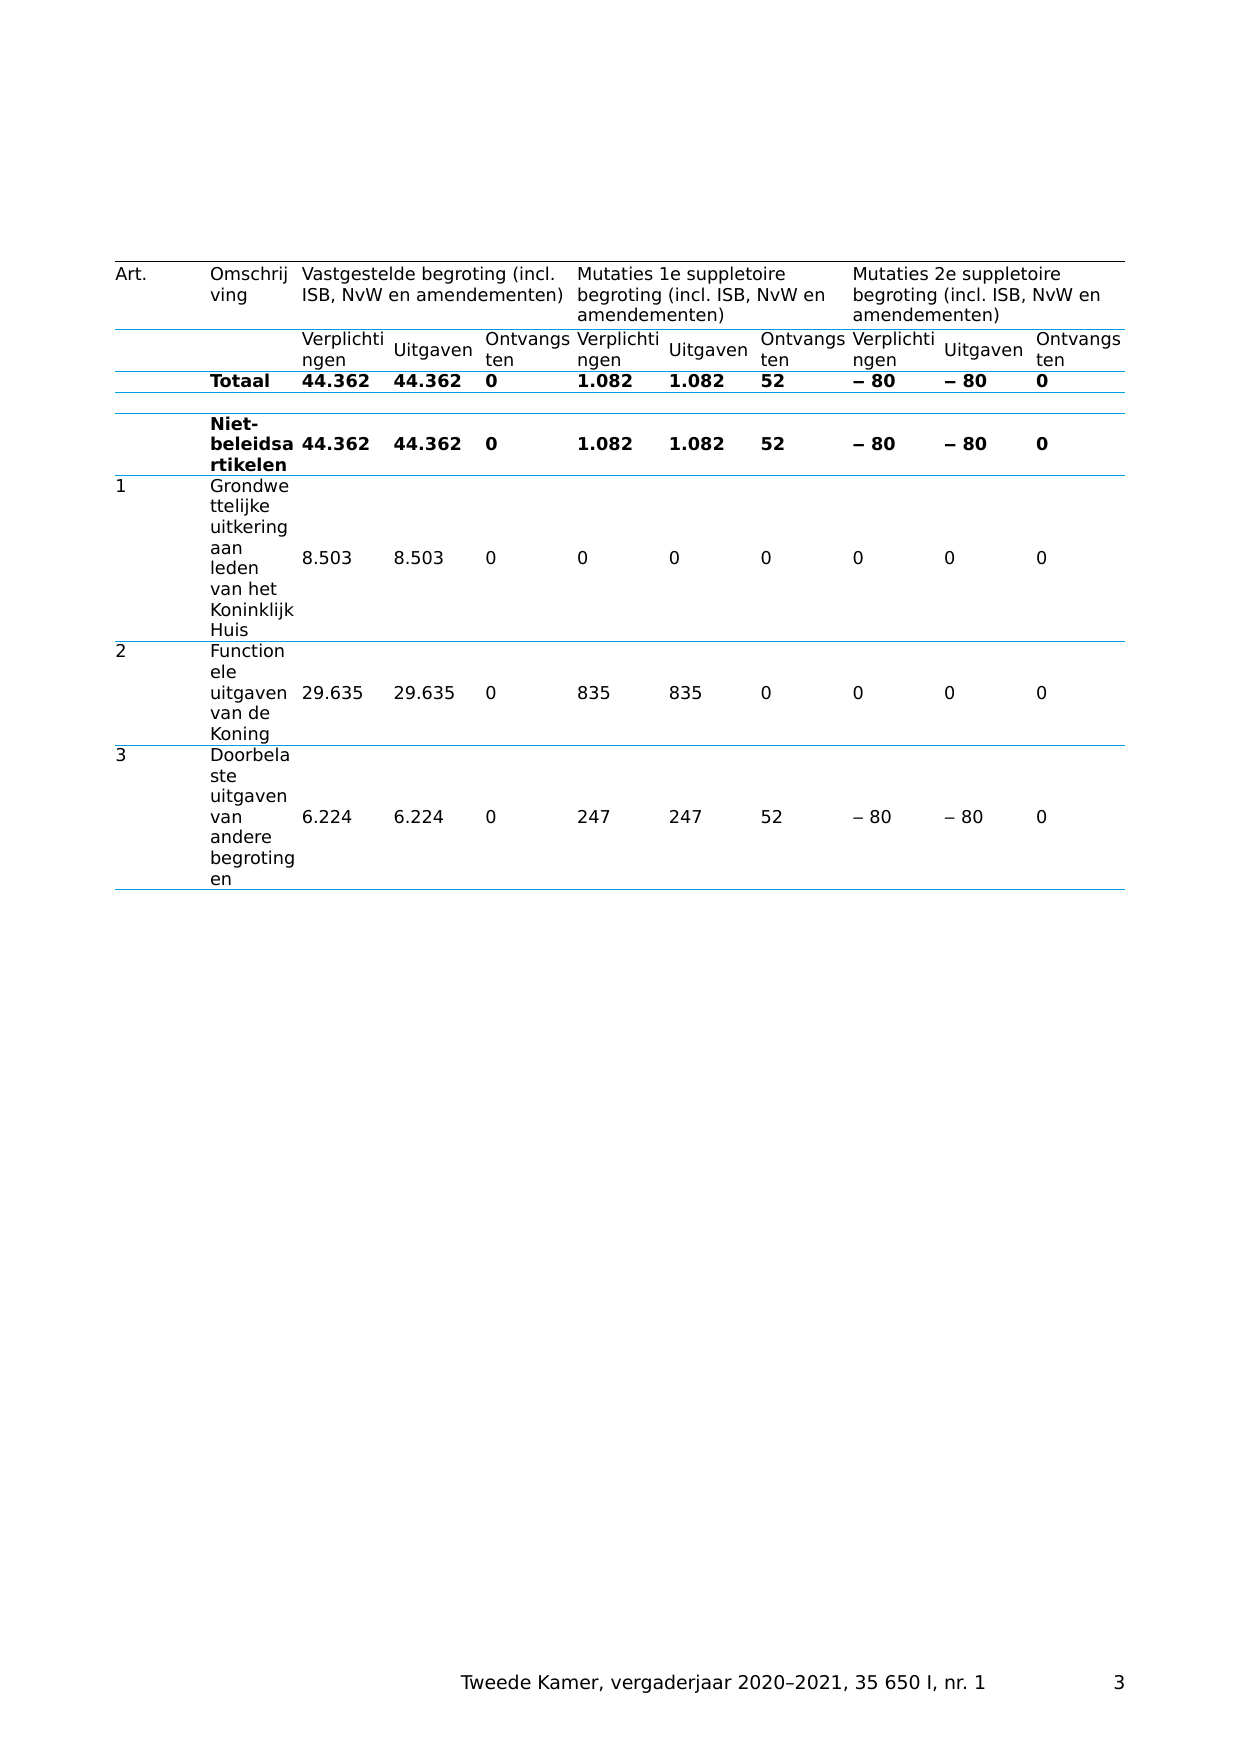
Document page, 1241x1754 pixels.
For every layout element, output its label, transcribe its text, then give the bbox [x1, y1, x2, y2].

table_cell Verplichtingen [849, 330, 941, 371]
table_cell 29.635 [390, 642, 482, 744]
table_cell 1.082 [574, 372, 666, 392]
table_cell 52 [758, 372, 849, 392]
table_cell Ontvangsten [482, 330, 574, 371]
table_cell 247 [574, 746, 666, 889]
table_cell 835 [574, 642, 666, 744]
table_cell 0 [941, 642, 1033, 744]
table_cell ‒ 80 [941, 746, 1033, 889]
table_cell Doorbelaste uitgaven van andere begrotingen [207, 746, 299, 889]
table_cell Grondwettelijke uitkering aan leden van het Koninklijk Huis [207, 476, 299, 641]
table_cell [758, 393, 849, 413]
table_cell [207, 330, 299, 371]
table_cell 1 [115, 476, 207, 641]
table_cell [115, 393, 207, 413]
table_cell 0 [758, 642, 849, 744]
table_cell 44.362 [390, 372, 482, 392]
table_cell [390, 393, 482, 413]
table_cell 0 [482, 414, 574, 475]
table_cell 835 [666, 642, 757, 744]
table_cell 6.224 [390, 746, 482, 889]
table_cell 8.503 [299, 476, 390, 641]
table_cell Mutaties 1e suppletoire begroting (incl. ISB, NvW en amendementen) [574, 262, 849, 329]
table_cell 1.082 [574, 414, 666, 475]
table_cell 0 [1033, 372, 1125, 392]
table_cell 8.503 [390, 476, 482, 641]
table_cell [1033, 393, 1125, 413]
table_cell [482, 393, 574, 413]
table_cell ‒ 80 [941, 372, 1033, 392]
table_cell Ontvangsten [1033, 330, 1125, 371]
table_cell ‒ 80 [849, 414, 941, 475]
table_cell 0 [574, 476, 666, 641]
table_cell Functionele uitgaven van de Koning [207, 642, 299, 744]
table_cell 1.082 [666, 414, 757, 475]
table_cell [115, 414, 207, 475]
table_cell Verplichtingen [574, 330, 666, 371]
table_cell 0 [849, 476, 941, 641]
table_cell Mutaties 2e suppletoire begroting (incl. ISB, NvW en amendementen) [849, 262, 1125, 329]
table_cell [299, 393, 390, 413]
table_cell Vastgestelde begroting (incl. ISB, NvW en amendementen) [299, 262, 574, 329]
table_cell 0 [482, 746, 574, 889]
table_cell 0 [758, 476, 849, 641]
table_cell 29.635 [299, 642, 390, 744]
table_cell 0 [666, 476, 757, 641]
table_cell Uitgaven [941, 330, 1033, 371]
table_cell Verplichtingen [299, 330, 390, 371]
table_cell [574, 393, 666, 413]
table_cell 0 [941, 476, 1033, 641]
table_cell 0 [482, 372, 574, 392]
table_cell ‒ 80 [849, 746, 941, 889]
table_cell 0 [1033, 476, 1125, 641]
table_cell [849, 393, 941, 413]
table_cell 44.362 [390, 414, 482, 475]
table_cell 0 [1033, 414, 1125, 475]
table_header Wijziging begrotingsstaat van de Koning (I) voor het jaar 2020 (Tweede suppletoire begroting) (Bedragen x € 1.000) [115, 213, 1125, 261]
table_cell [941, 393, 1033, 413]
table_cell Art. [115, 262, 207, 329]
table_cell Totaal [207, 372, 299, 392]
table_cell Niet-beleidsartikelen [207, 414, 299, 475]
table_cell [207, 393, 299, 413]
table_cell Uitgaven [666, 330, 757, 371]
table_cell 44.362 [299, 414, 390, 475]
table_cell Omschrijving [207, 262, 299, 329]
table_cell 44.362 [299, 372, 390, 392]
table_cell ‒ 80 [941, 414, 1033, 475]
table_cell 52 [758, 746, 849, 889]
table_cell Uitgaven [390, 330, 482, 371]
table_cell [115, 330, 207, 371]
table_cell 3 [115, 746, 207, 889]
table_cell 0 [1033, 746, 1125, 889]
table_cell [666, 393, 757, 413]
table_cell 0 [849, 642, 941, 744]
table_cell 1.082 [666, 372, 757, 392]
table_cell 6.224 [299, 746, 390, 889]
table_cell [115, 372, 207, 392]
table_cell 52 [758, 414, 849, 475]
table_cell 2 [115, 642, 207, 744]
table_cell 247 [666, 746, 757, 889]
table_cell 0 [1033, 642, 1125, 744]
table_cell 0 [482, 642, 574, 744]
table_cell 0 [482, 476, 574, 641]
table_cell Ontvangsten [758, 330, 849, 371]
table_cell ‒ 80 [849, 372, 941, 392]
